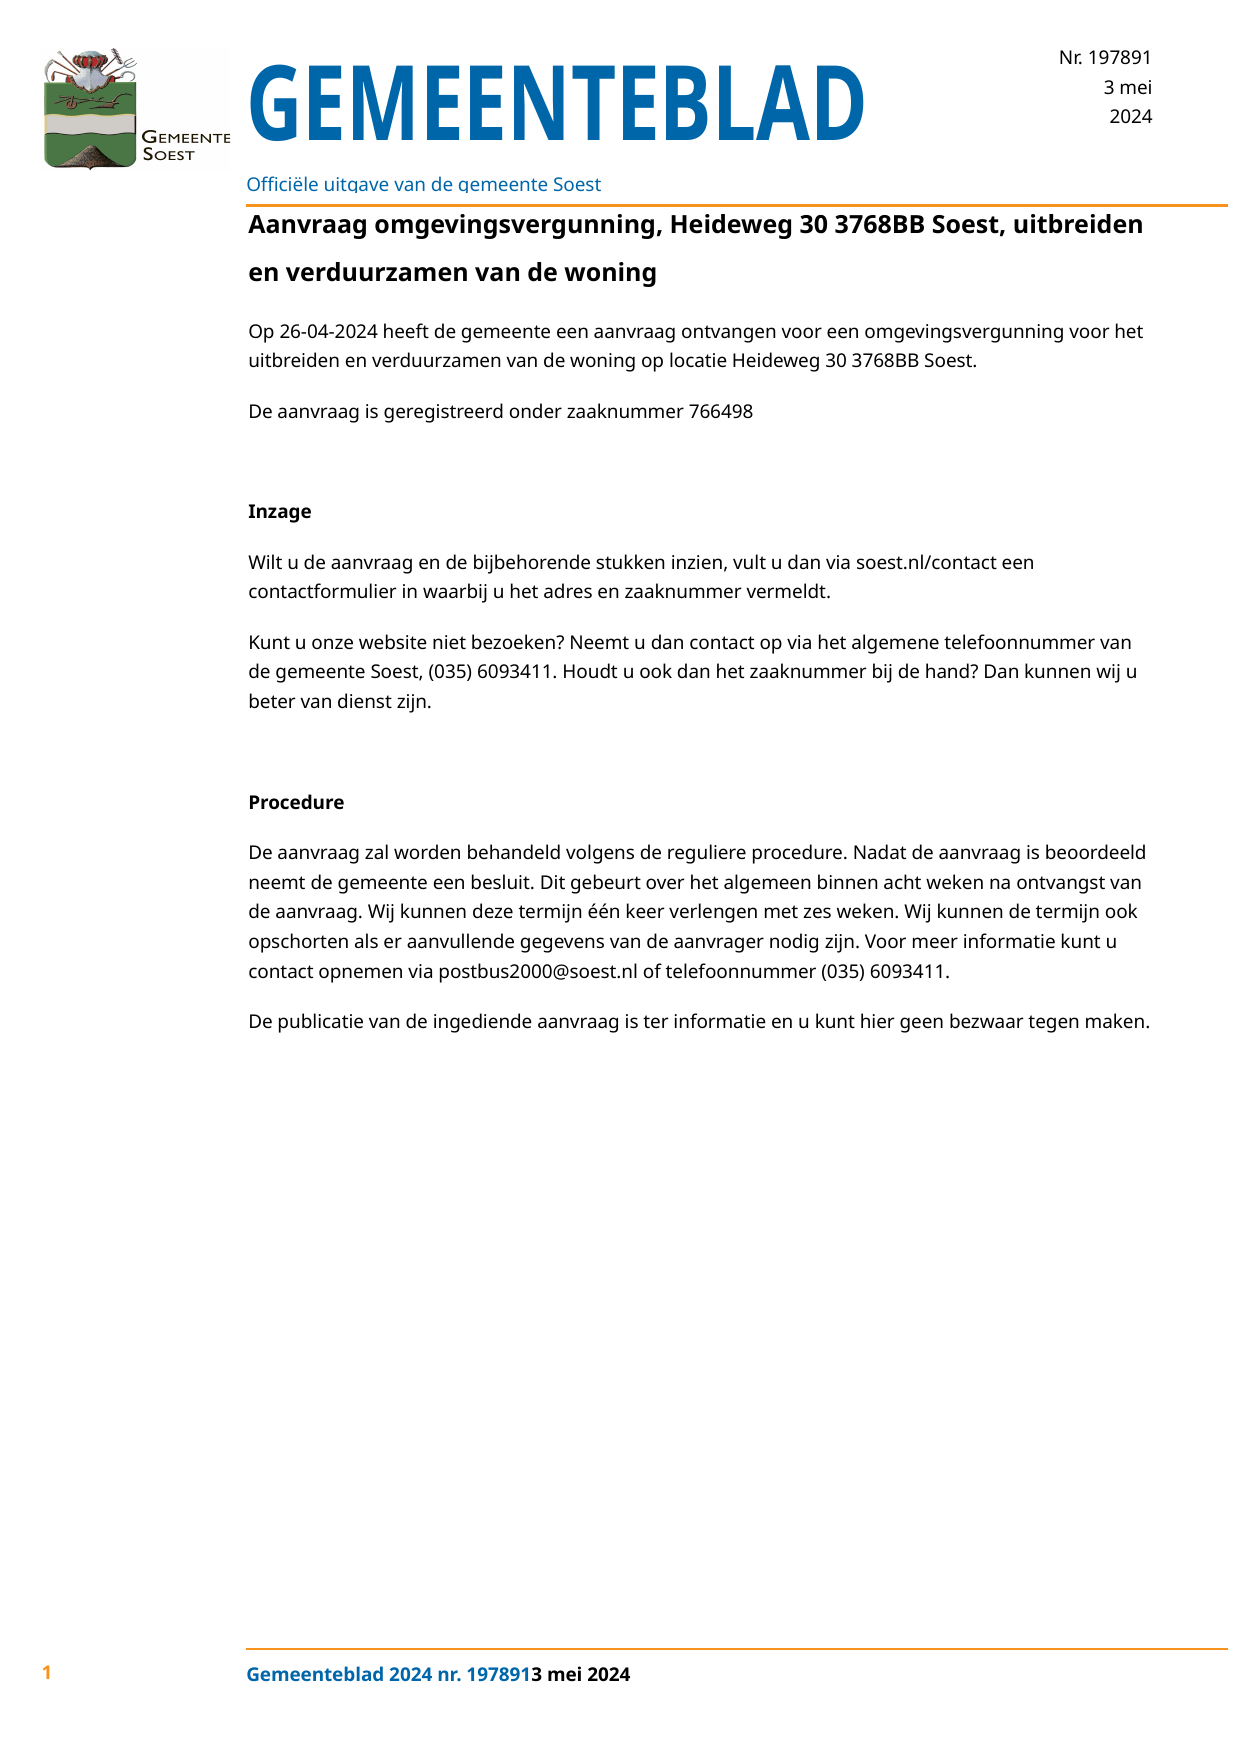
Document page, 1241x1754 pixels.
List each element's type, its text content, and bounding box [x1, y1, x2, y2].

text Procedure [248, 789, 1152, 815]
text Wilt u de aanvraag en de bijbehorende stukken inzien, vult u dan via soest.nl/contact een contactformulier in waarbij u het adres en zaaknummer vermeldt. [248, 549, 1152, 604]
text De aanvraag zal worden behandeld volgens de reguliere procedure. Nadat de aanvraag is beoordeeld neemt de gemeente een besluit. Dit gebeurt over het algemeen binnen acht weken na ontvangst van de aanvraag. Wij kunnen deze termijn één keer verlengen met zes weken. Wij kunnen de termijn ook opschorten als er aanvullende gegevens van de aanvrager nodig zijn. Voor meer informatie kunt u contact opnemen via postbus2000@soest.nl of telefoonnummer (035) 6093411. [248, 839, 1152, 984]
text Inzage [248, 499, 1152, 524]
text De aanvraag is geregistreerd onder zaaknummer 766498 [248, 398, 1152, 424]
text Op 26-04-2024 heeft de gemeente een aanvraag ontvangen voor een omgevingsvergunning voor het uitbreiden en verduurzamen van de woning op locatie Heideweg 30 3768BB Soest. [248, 318, 1152, 373]
picture [41, 47, 231, 172]
text Kunt u onze website niet bezoeken? Neemt u dan contact op via het algemene telefoonnummer van de gemeente Soest, (035) 6093411. Houdt u ook dan het zaaknummer bij de hand? Dan kunnen wij u beter van dienst zijn. [248, 629, 1152, 714]
text Aanvraag omgevingsvergunning, Heideweg 30 3768BB Soest, uitbreiden en verduurzamen van de woning [248, 207, 1152, 288]
text De publicatie van de ingediende aanvraag is ter informatie en u kunt hier geen bezwaar tegen maken. [248, 1008, 1152, 1034]
